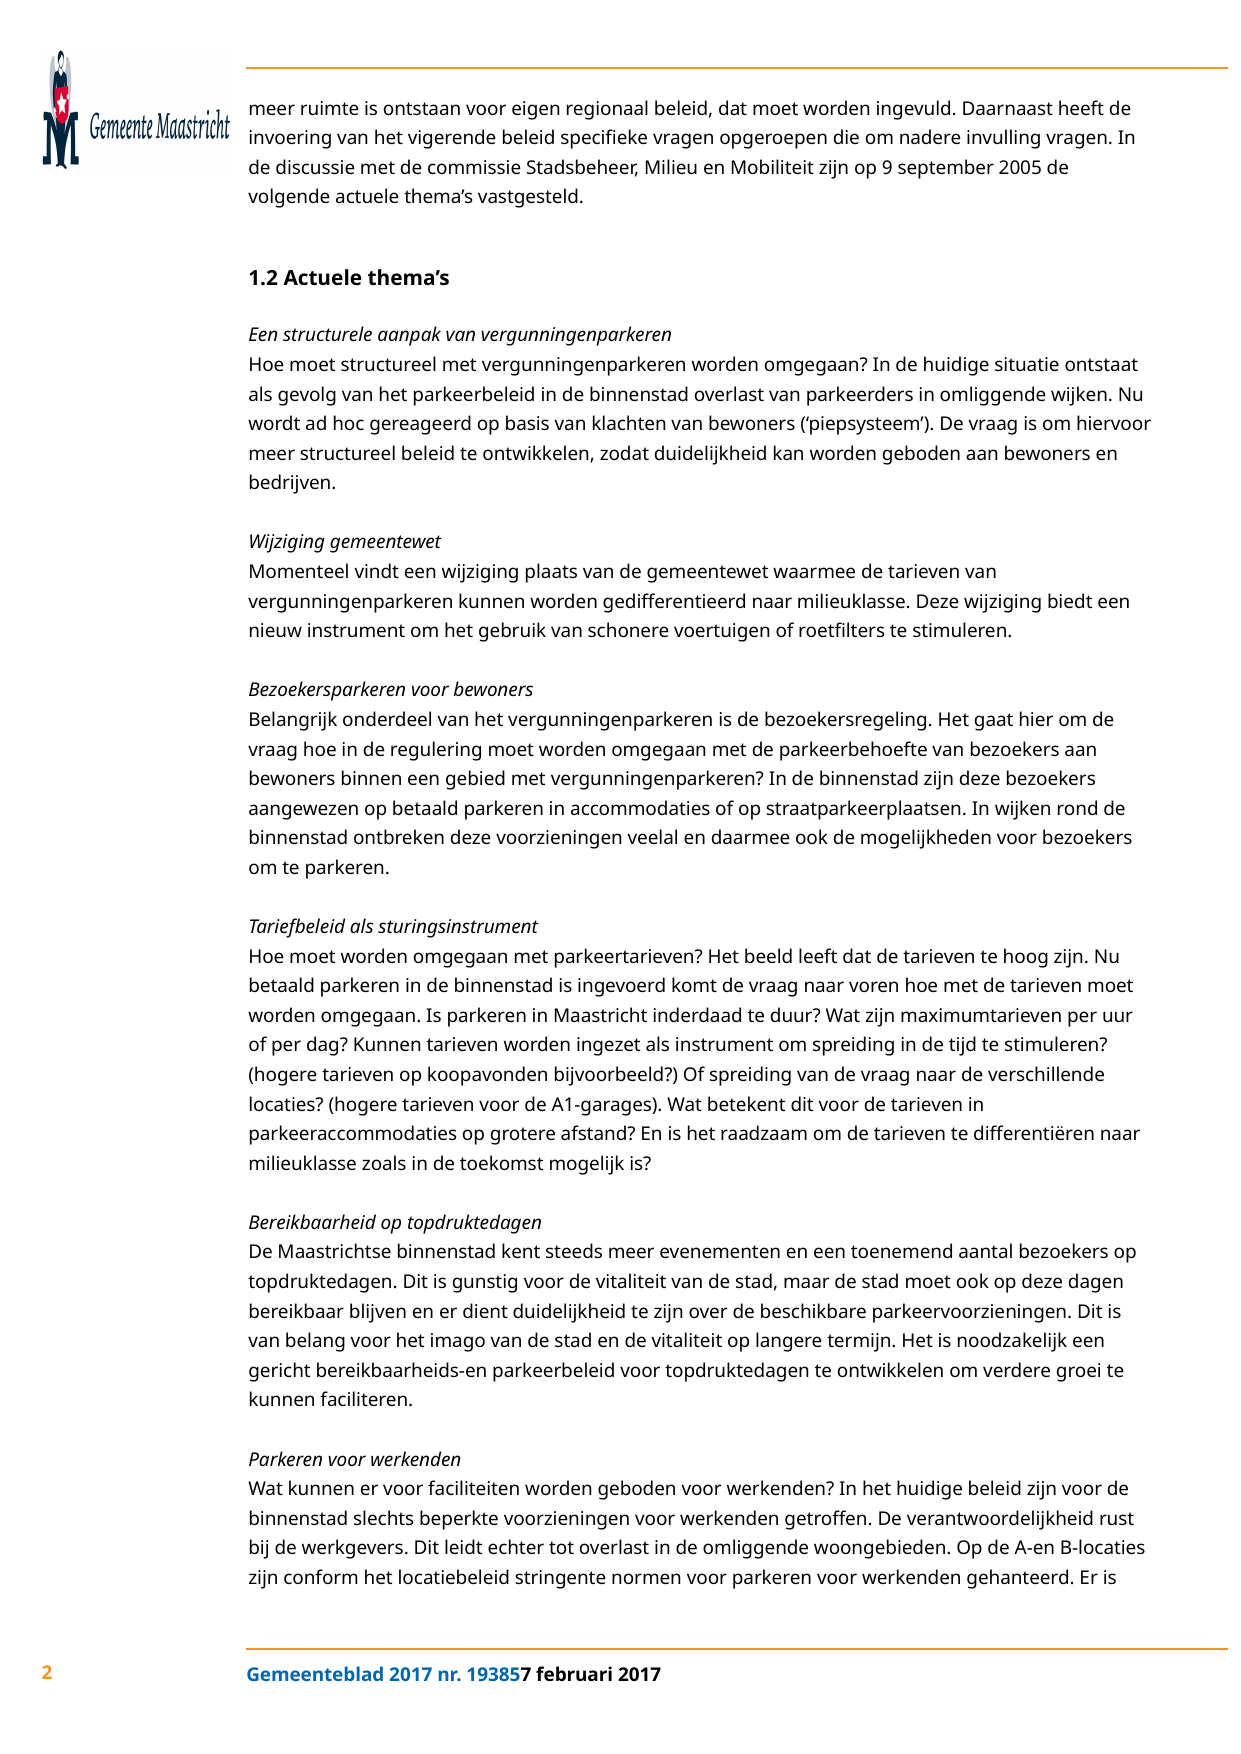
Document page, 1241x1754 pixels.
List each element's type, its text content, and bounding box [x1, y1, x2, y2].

text Wat kunnen er voor faciliteiten worden geboden voor werkenden? In het huidige beleid zijn voor de binnenstad slechts beperkte voorzieningen voor werkenden getroffen. De verantwoordelijkheid rust bij de werkgevers. Dit leidt echter tot overlast in de omliggende woongebieden. Op de A-en B-locaties zijn conform het locatiebeleid stringente normen voor parkeren voor werkenden gehanteerd. Er is [248, 1475, 1152, 1590]
text Momenteel vindt een wijziging plaats van de gemeentewet waarmee de tarieven van vergunningenparkeren kunnen worden gedifferentieerd naar milieuklasse. Deze wijziging biedt een nieuw instrument om het gebruik van schonere voertuigen of roetfilters te stimuleren. [248, 558, 1152, 643]
text Belangrijk onderdeel van het vergunningenparkeren is de bezoekersregeling. Het gaat hier om de vraag hoe in de regulering moet worden omgegaan met de parkeerbehoefte van bezoekers aan bewoners binnen een gebied met vergunningenparkeren? In de binnenstad zijn deze bezoekers aangewezen op betaald parkeren in accommodaties of op straatparkeerplaatsen. In wijken rond de binnenstad ontbreken deze voorzieningen veelal en daarmee ook de mogelijkheden voor bezoekers om te parkeren. [248, 706, 1152, 880]
text Tariefbeleid als sturingsinstrument [248, 913, 1152, 939]
text Hoe moet worden omgegaan met parkeertarieven? Het beeld leeft dat de tarieven te hoog zijn. Nu betaald parkeren in de binnenstad is ingevoerd komt de vraag naar voren hoe met de tarieven moet worden omgegaan. Is parkeren in Maastricht inderdaad te duur? Wat zijn maximumtarieven per uur of per dag? Kunnen tarieven worden ingezet als instrument om spreiding in de tijd te stimuleren? (hogere tarieven op koopavonden bijvoorbeeld?) Of spreiding van de vraag naar de verschillende locaties? (hogere tarieven voor de A1-garages). Wat betekent dit voor de tarieven in parkeeraccommodaties op grotere afstand? En is het raadzaam om de tarieven te differentiëren naar milieuklasse zoals in de toekomst mogelijk is? [248, 943, 1152, 1176]
text Bezoekersparkeren voor bewoners [248, 677, 1152, 702]
text Parkeren voor werkenden [248, 1446, 1152, 1471]
text De Maastrichtse binnenstad kent steeds meer evenementen en een toenemend aantal bezoekers op topdruktedagen. Dit is gunstig voor de vitaliteit van de stad, maar de stad moet ook op deze dagen bereikbaar blijven en er dient duidelijkheid te zijn over de beschikbare parkeervoorzieningen. Dit is van belang voor het imago van de stad en de vitaliteit op langere termijn. Het is noodzakelijk een gericht bereikbaarheids-en parkeerbeleid voor topdruktedagen te ontwikkelen om verdere groei te kunnen faciliteren. [248, 1239, 1152, 1412]
text 1.2 Actuele thema’s [248, 263, 1152, 292]
text Bereikbaarheid op topdruktedagen [248, 1209, 1152, 1235]
text meer ruimte is ontstaan voor eigen regionaal beleid, dat moet worden ingevuld. Daarnaast heeft de invoering van het vigerende beleid specifieke vragen opgeroepen die om nadere invulling vragen. In de discussie met de commissie Stadsbeheer, Milieu en Mobiliteit zijn op 9 september 2005 de volgende actuele thema’s vastgesteld. [248, 95, 1152, 209]
picture [41, 47, 231, 172]
text Een structurele aanpak van vergunningenparkeren [248, 322, 1152, 347]
text Wijziging gemeentewet [248, 529, 1152, 554]
text Hoe moet structureel met vergunningenparkeren worden omgegaan? In de huidige situatie ontstaat als gevolg van het parkeerbeleid in de binnenstad overlast van parkeerders in omliggende wijken. Nu wordt ad hoc gereageerd op basis van klachten van bewoners (‘piepsysteem’). De vraag is om hiervoor meer structureel beleid te ontwikkelen, zodat duidelijkheid kan worden geboden aan bewoners en bedrijven. [248, 351, 1152, 495]
